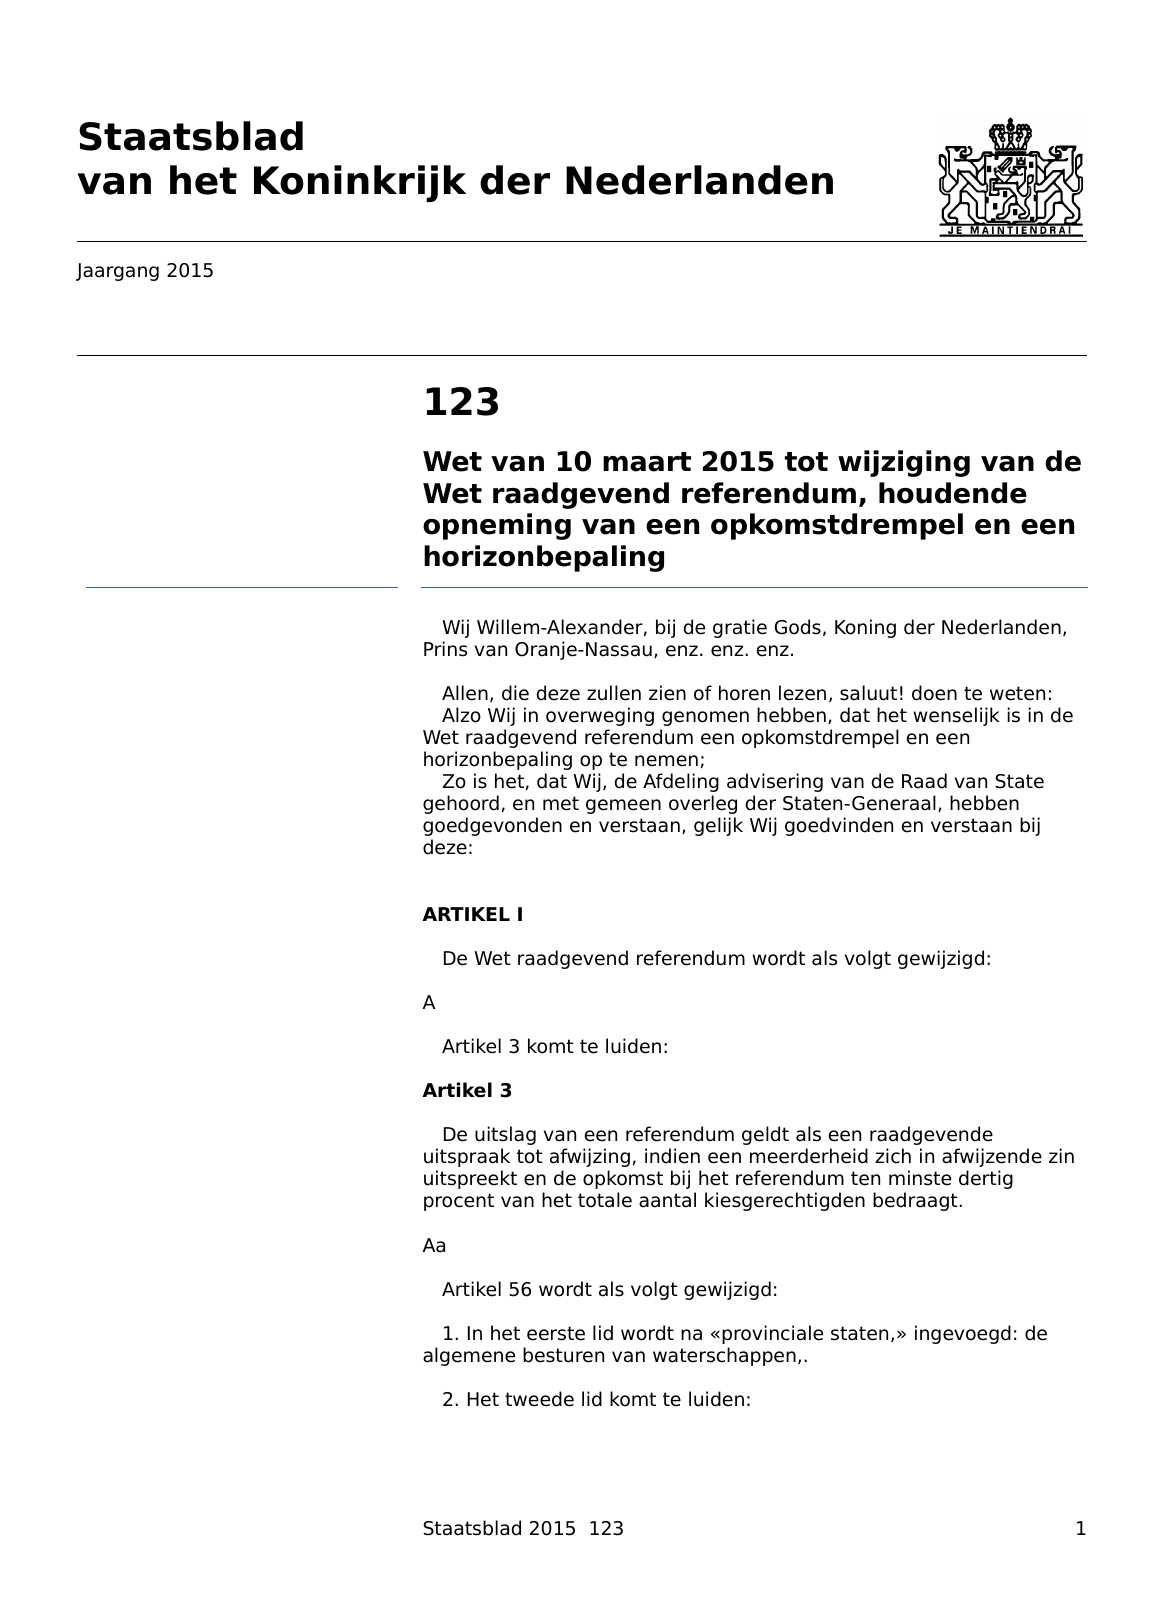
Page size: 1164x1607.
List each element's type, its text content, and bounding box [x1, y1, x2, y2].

text Alzo Wij in overweging genomen hebben, dat het wenselijk is in de Wet raadgevend referendum een opkomstdrempel en een horizonbepaling op te nemen; [422, 705, 1087, 771]
text Aa [422, 1234, 1087, 1256]
text De uitslag van een referendum geldt als een raadgevende uitspraak tot afwijzing, indien een meerderheid zich in afwijzende zin uitspreekt en de opkomst bij het referendum ten minste dertig procent van het totale aantal kiesgerechtigden bedraagt. [422, 1124, 1087, 1212]
text De Wet raadgevend referendum wordt als volgt gewijzigd: [422, 948, 1087, 970]
text 2. Het tweede lid komt te luiden: [422, 1389, 1087, 1411]
picture [936, 115, 1087, 240]
table_header Staatsblad van het Koninkrijk der Nederlanden [77, 100, 886, 241]
text A [422, 992, 1087, 1014]
subtitle Artikel 3 [422, 1080, 1087, 1102]
text 1. In het eerste lid wordt na «provinciale staten,» ingevoegd: de algemene besturen van waterschappen,. [422, 1323, 1087, 1367]
text Wet van 10 maart 2015 tot wijziging van de Wet raadgevend referendum, houdende opneming van een opkomstdrempel en een horizonbepaling [422, 447, 1087, 573]
text Artikel 56 wordt als volgt gewijzigd: [422, 1279, 1087, 1301]
table_cell Jaargang 2015 [77, 242, 1087, 355]
text Zo is het, dat Wij, de Afdeling advisering van de Raad van State gehoord, en met gemeen overleg der Staten-Generaal, hebben goedgevonden en verstaan, gelijk Wij goedvinden en verstaan bij deze: [422, 771, 1087, 859]
subtitle ARTIKEL I [422, 903, 1087, 926]
text Artikel 3 komt te luiden: [422, 1036, 1087, 1058]
table_header [886, 100, 1087, 241]
text Allen, die deze zullen zien of horen lezen, saluut! doen te weten: [422, 683, 1087, 705]
text Wij Willem-Alexander, bij de gratie Gods, Koning der Nederlanden, Prins van Oranje-Nassau, enz. enz. enz. [422, 617, 1087, 661]
subtitle 123 [422, 381, 1087, 424]
